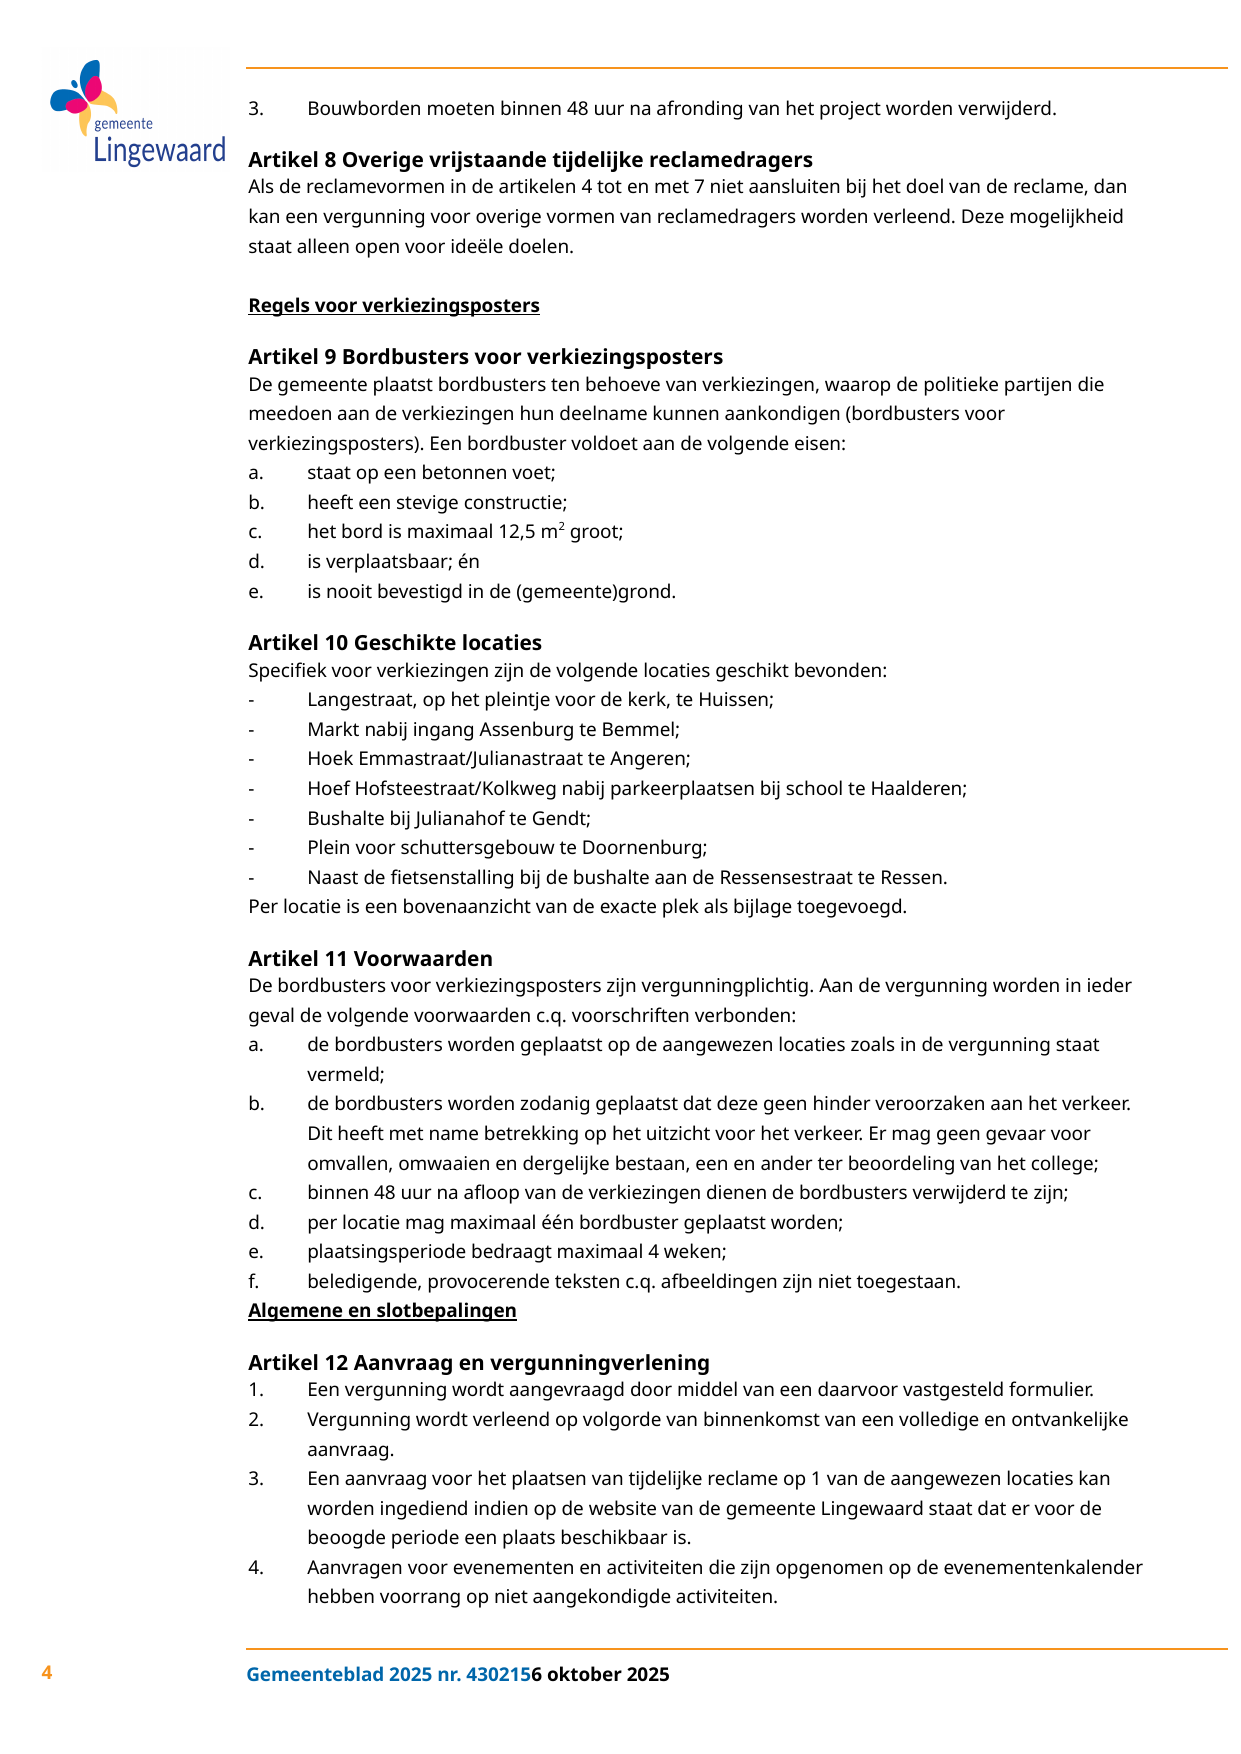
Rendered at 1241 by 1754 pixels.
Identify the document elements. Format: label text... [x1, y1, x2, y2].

list staat op een betonnen voet; [248, 459, 1152, 485]
list Aanvragen voor evenementen en activiteiten die zijn opgenomen op de evenementenkalender hebben voorrang op niet aangekondigde activiteiten. [248, 1554, 1152, 1609]
list binnen 48 uur na afloop van de verkiezingen dienen de bordbusters verwijderd te zijn; [248, 1179, 1152, 1205]
list plaatsingsperiode bedraagt maximaal 4 weken; [248, 1238, 1152, 1264]
list Hoef Hofsteestraat/Kolkweg nabij parkeerplaatsen bij school te Haalderen; [248, 775, 1152, 801]
text Algemene en slotbepalingen [248, 1298, 1152, 1323]
list Een vergunning wordt aangevraagd door middel van een daarvoor vastgesteld formulier. [248, 1377, 1152, 1402]
list is verplaatsbaar; én [248, 548, 1152, 574]
list is nooit bevestigd in de (gemeente)grond. [248, 578, 1152, 604]
list Bushalte bij Julianahof te Gendt; [248, 805, 1152, 830]
text Per locatie is een bovenaanzicht van de exacte plek als bijlage toegevoegd. [248, 893, 1152, 919]
text Artikel 10 Geschikte locaties [248, 628, 1152, 657]
list Een aanvraag voor het plaatsen van tijdelijke reclame op 1 van de aangewezen locaties kan worden ingediend indien op de website van de gemeente Lingewaard staat dat er voor de beoogde periode een plaats beschikbaar is. [248, 1465, 1152, 1550]
list de bordbusters worden zodanig geplaatst dat deze geen hinder veroorzaken aan het verkeer. Dit heeft met name betrekking op het uitzicht voor het verkeer. Er mag geen gevaar voor omvallen, omwaaien en dergelijke bestaan, een en ander ter beoordeling van het college; [248, 1091, 1152, 1176]
list Naast de fietsenstalling bij de bushalte aan de Ressensestraat te Ressen. [248, 864, 1152, 889]
list beledigende, provocerende teksten c.q. afbeeldingen zijn niet toegestaan. [248, 1268, 1152, 1294]
text Artikel 12 Aanvraag en vergunningverlening [248, 1348, 1152, 1377]
text Artikel 11 Voorwaarden [248, 944, 1152, 972]
list heeft een stevige constructie; [248, 489, 1152, 515]
text Specifiek voor verkiezingen zijn de volgende locaties geschikt bevonden: [248, 657, 1152, 682]
list Bouwborden moeten binnen 48 uur na afronding van het project worden verwijderd. [248, 95, 1152, 121]
list Plein voor schuttersgebouw te Doornenburg; [248, 834, 1152, 860]
list per locatie mag maximaal één bordbuster geplaatst worden; [248, 1209, 1152, 1235]
text De bordbusters voor verkiezingsposters zijn vergunningplichtig. Aan de vergunning worden in ieder geval de volgende voorwaarden c.q. voorschriften verbonden: [248, 972, 1152, 1028]
text De gemeente plaatst bordbusters ten behoeve van verkiezingen, waarop de politieke partijen die meedoen aan de verkiezingen hun deelname kunnen aankondigen (bordbusters voor verkiezingsposters). Een bordbuster voldoet aan de volgende eisen: [248, 371, 1152, 456]
picture [41, 47, 231, 172]
text Artikel 8 Overige vrijstaande tijdelijke reclamedragers [248, 145, 1152, 174]
text Regels voor verkiezingsposters [248, 292, 1152, 318]
text Artikel 9 Bordbusters voor verkiezingsposters [248, 342, 1152, 371]
list Vergunning wordt verleend op volgorde van binnenkomst van een volledige en ontvankelijke aanvraag. [248, 1406, 1152, 1461]
list het bord is maximaal 12,5 m2 groot; [248, 519, 1152, 544]
list Markt nabij ingang Assenburg te Bemmel; [248, 716, 1152, 742]
list Hoek Emmastraat/Julianastraat te Angeren; [248, 746, 1152, 771]
list Langestraat, op het pleintje voor de kerk, te Huissen; [248, 686, 1152, 712]
text Als de reclamevormen in de artikelen 4 tot en met 7 niet aansluiten bij het doel van de reclame, dan kan een vergunning voor overige vormen van reclamedragers worden verleend. Deze mogelijkheid staat alleen open voor ideële doelen. [248, 174, 1152, 258]
list de bordbusters worden geplaatst op de aangewezen locaties zoals in de vergunning staat vermeld; [248, 1031, 1152, 1087]
